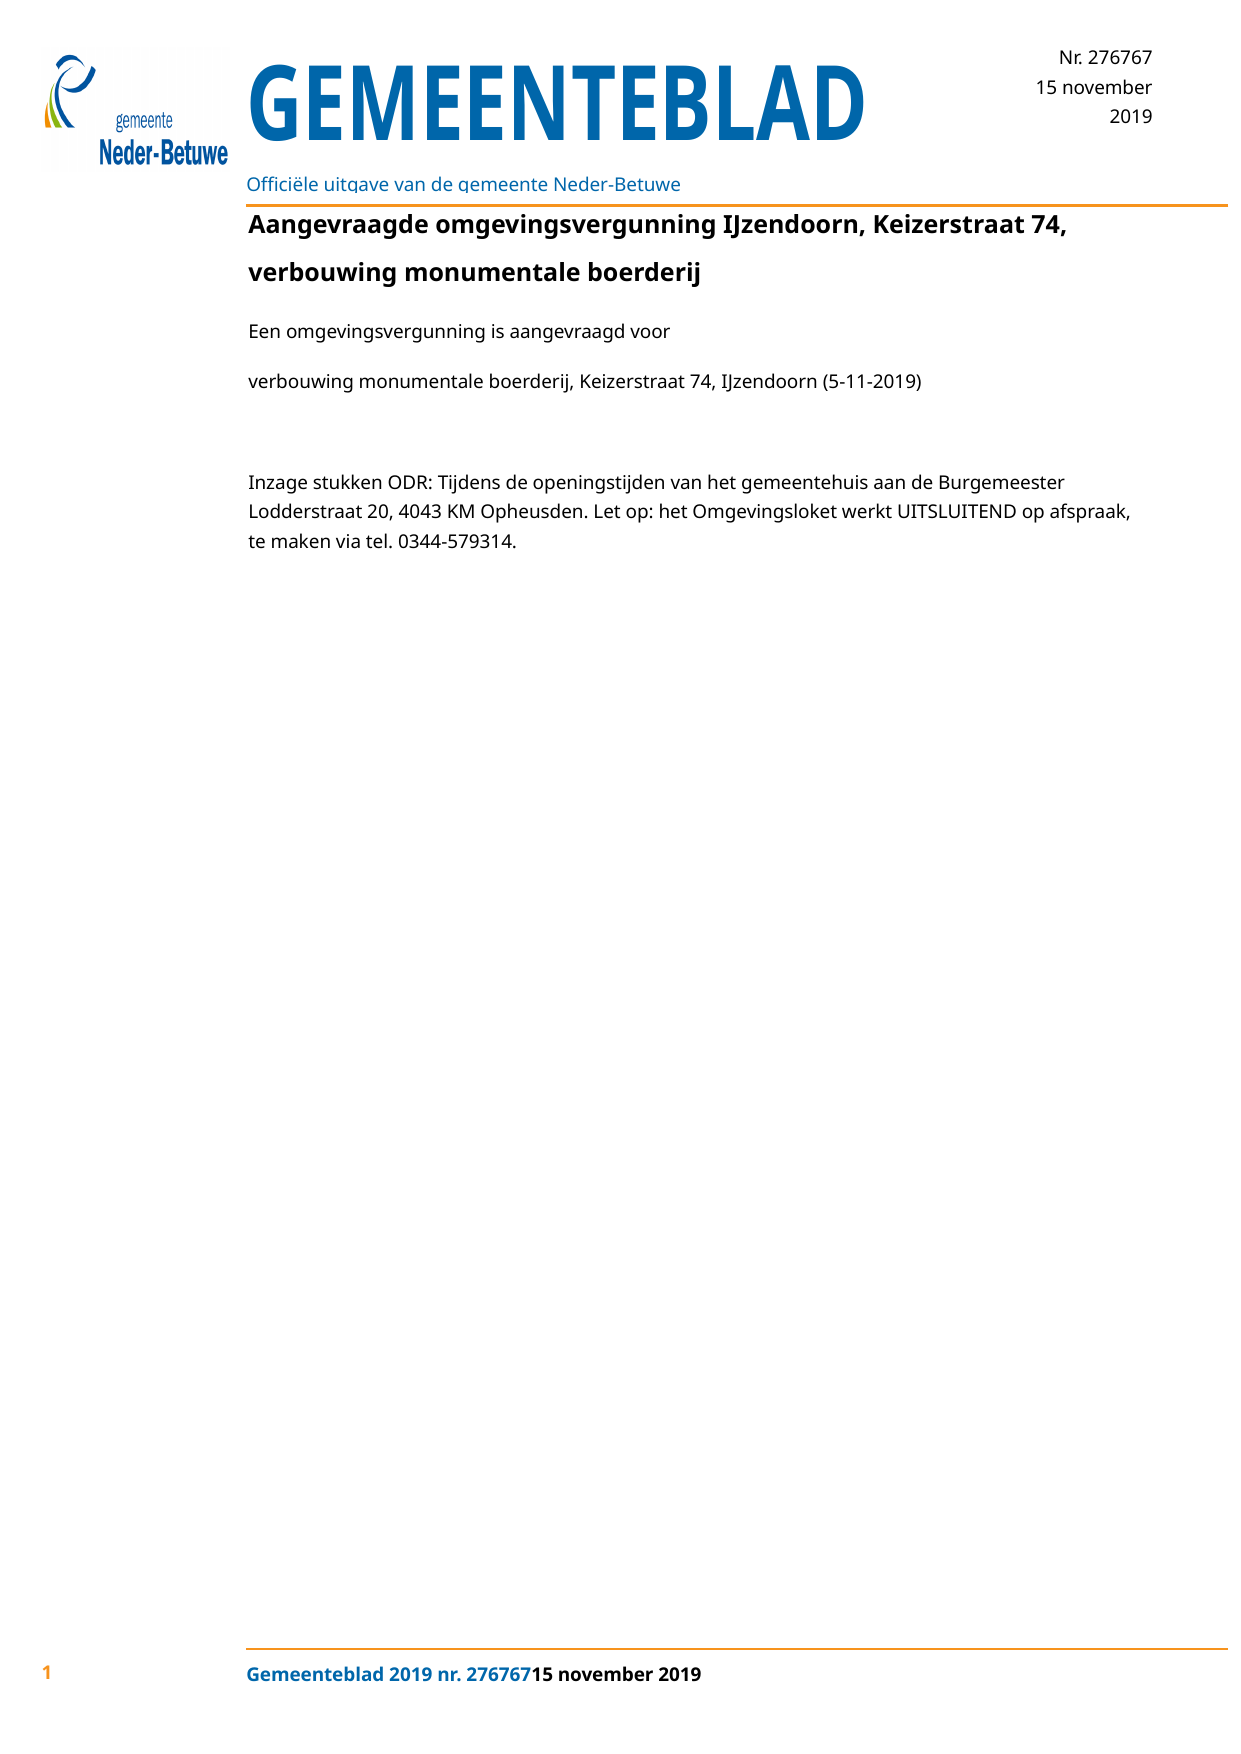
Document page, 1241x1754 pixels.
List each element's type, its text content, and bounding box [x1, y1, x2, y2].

text Aangevraagde omgevingsvergunning IJzendoorn, Keizerstraat 74, verbouwing monumentale boerderij [248, 207, 1152, 288]
text Een omgevingsvergunning is aangevraagd voor [248, 318, 1152, 344]
picture [41, 47, 231, 172]
text Inzage stukken ODR: Tijdens de openingstijden van het gemeentehuis aan de Burgemeester Lodderstraat 20, 4043 KM Opheusden. Let op: het Omgevingsloket werkt UITSLUITEND op afspraak, te maken via tel. 0344-579314. [248, 469, 1152, 554]
text verbouwing monumentale boerderij, Keizerstraat 74, IJzendoorn (5-11-2019) [248, 368, 1152, 394]
